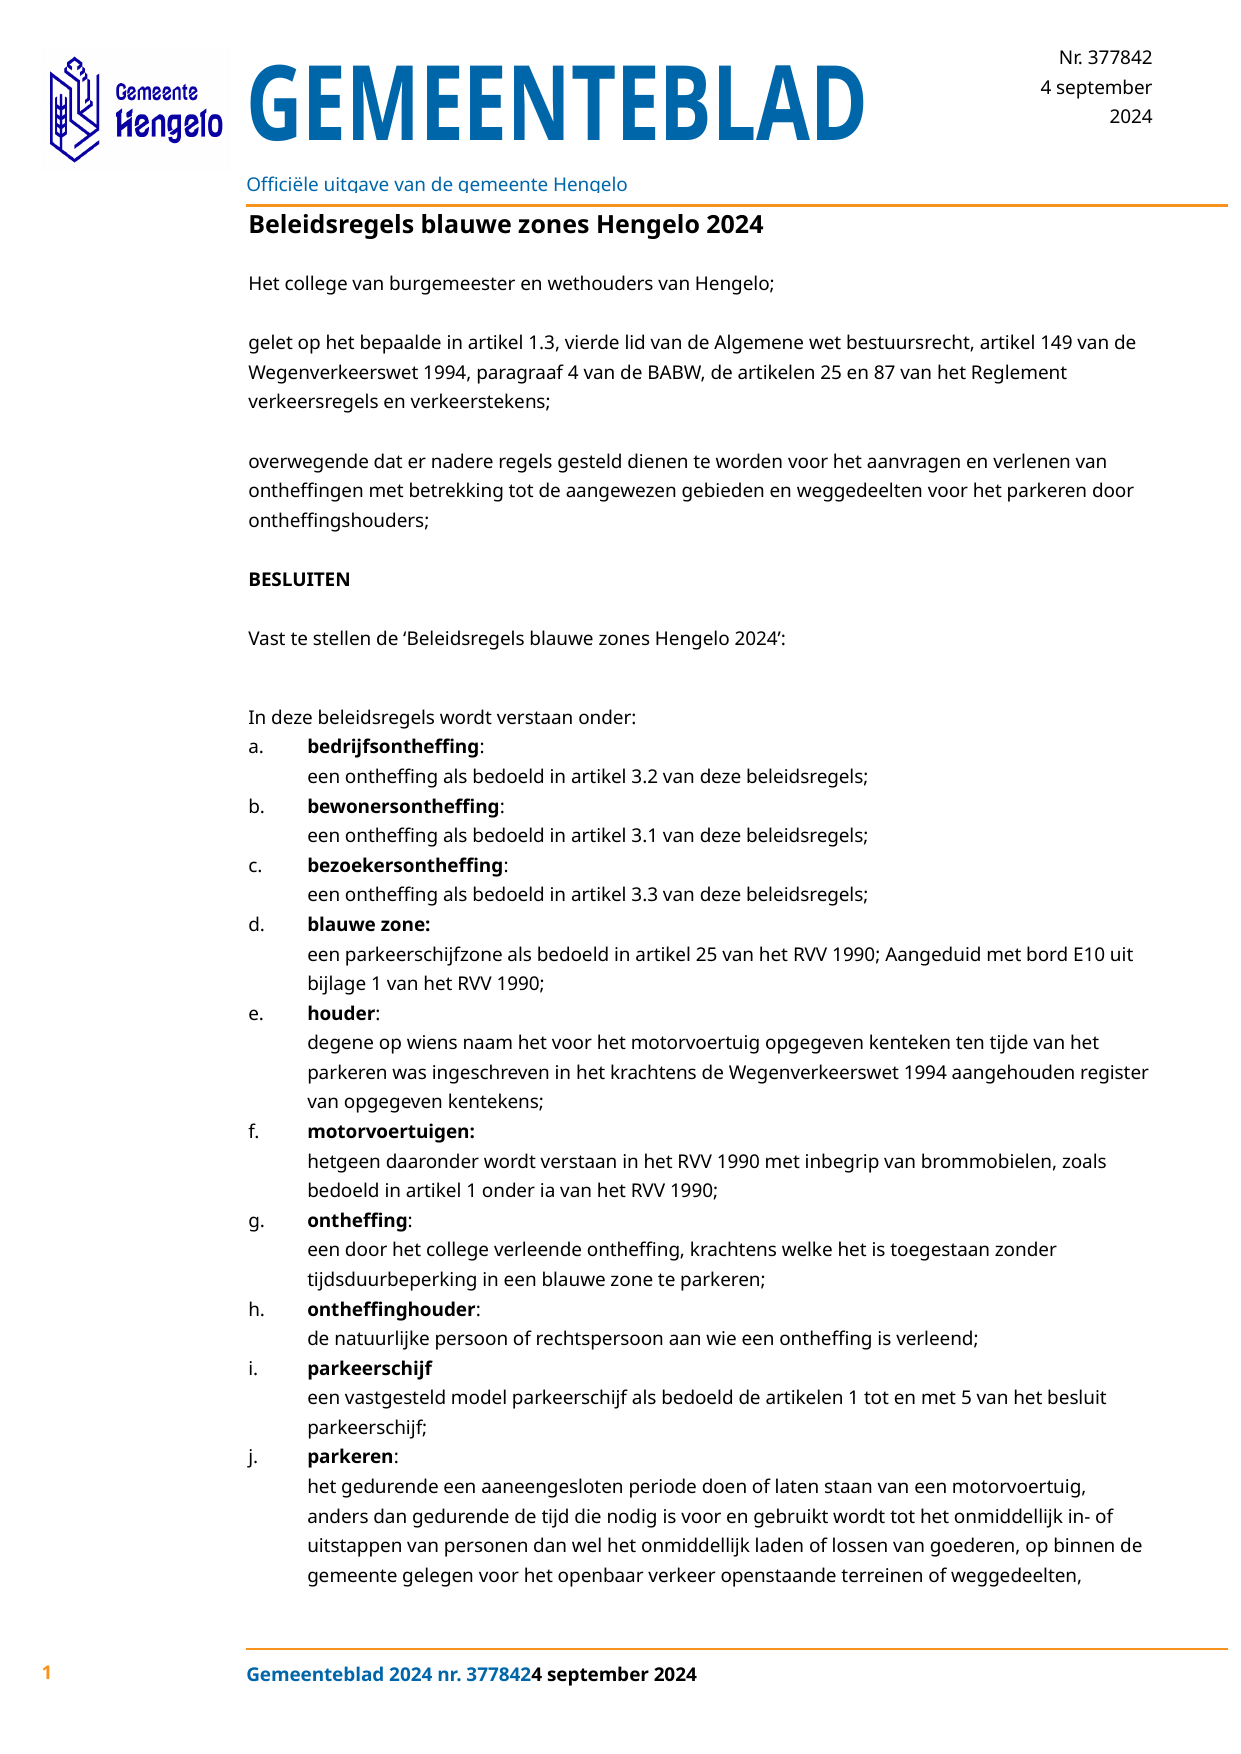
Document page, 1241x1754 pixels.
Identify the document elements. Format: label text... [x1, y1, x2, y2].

list de natuurlijke persoon of rechtspersoon aan wie een ontheffing is verleend; [248, 1325, 1152, 1351]
list hetgeen daaronder wordt verstaan in het RVV 1990 met inbegrip van brommobielen, zoals bedoeld in artikel 1 onder ia van het RVV 1990; [248, 1148, 1152, 1203]
list bedrijfsontheffing: [248, 734, 1152, 759]
list parkeerschijf [248, 1355, 1152, 1381]
list blauwe zone: [248, 911, 1152, 937]
list een ontheffing als bedoeld in artikel 3.1 van deze beleidsregels; [248, 822, 1152, 848]
list een parkeerschijfzone als bedoeld in artikel 25 van het RVV 1990; Aangeduid met bord E10 uit bijlage 1 van het RVV 1990; [248, 941, 1152, 996]
text Beleidsregels blauwe zones Hengelo 2024 [248, 207, 1152, 241]
text Het college van burgemeester en wethouders van Hengelo; [248, 270, 1152, 296]
text gelet op het bepaalde in artikel 1.3, vierde lid van de Algemene wet bestuursrecht, artikel 149 van de Wegenverkeerswet 1994, paragraaf 4 van de BABW, de artikelen 25 en 87 van het Reglement verkeersregels en verkeerstekens; [248, 329, 1152, 414]
list het gedurende een aaneengesloten periode doen of laten staan van een motorvoertuig, anders dan gedurende de tijd die nodig is voor en gebruikt wordt tot het onmiddellijk in- of uitstappen van personen dan wel het onmiddellijk laden of lossen van goederen, op binnen de gemeente gelegen voor het openbaar verkeer openstaande terreinen of weggedeelten, [248, 1473, 1152, 1588]
list ontheffing: [248, 1207, 1152, 1233]
list een door het college verleende ontheffing, krachtens welke het is toegestaan zonder tijdsduurbeperking in een blauwe zone te parkeren; [248, 1237, 1152, 1292]
text Vast te stellen de ‘Beleidsregels blauwe zones Hengelo 2024’: [248, 625, 1152, 651]
text overwegende dat er nadere regels gesteld dienen te worden voor het aanvragen en verlenen van ontheffingen met betrekking tot de aangewezen gebieden en weggedeelten voor het parkeren door ontheffingshouders; [248, 448, 1152, 533]
text In deze beleidsregels wordt verstaan onder: [248, 704, 1152, 730]
list degene op wiens naam het voor het motorvoertuig opgegeven kenteken ten tijde van het parkeren was ingeschreven in het krachtens de Wegenverkeerswet 1994 aangehouden register van opgegeven kentekens; [248, 1029, 1152, 1114]
text BESLUITEN [248, 566, 1152, 592]
list een ontheffing als bedoeld in artikel 3.2 van deze beleidsregels; [248, 763, 1152, 789]
list ontheffinghouder: [248, 1296, 1152, 1322]
list een ontheffing als bedoeld in artikel 3.3 van deze beleidsregels; [248, 882, 1152, 907]
list parkeren: [248, 1444, 1152, 1469]
list houder: [248, 1000, 1152, 1026]
list motorvoertuigen: [248, 1118, 1152, 1144]
picture [41, 47, 231, 172]
list een vastgesteld model parkeerschijf als bedoeld de artikelen 1 tot en met 5 van het besluit parkeerschijf; [248, 1384, 1152, 1440]
list bezoekersontheffing: [248, 852, 1152, 878]
list bewonersontheffing: [248, 793, 1152, 819]
